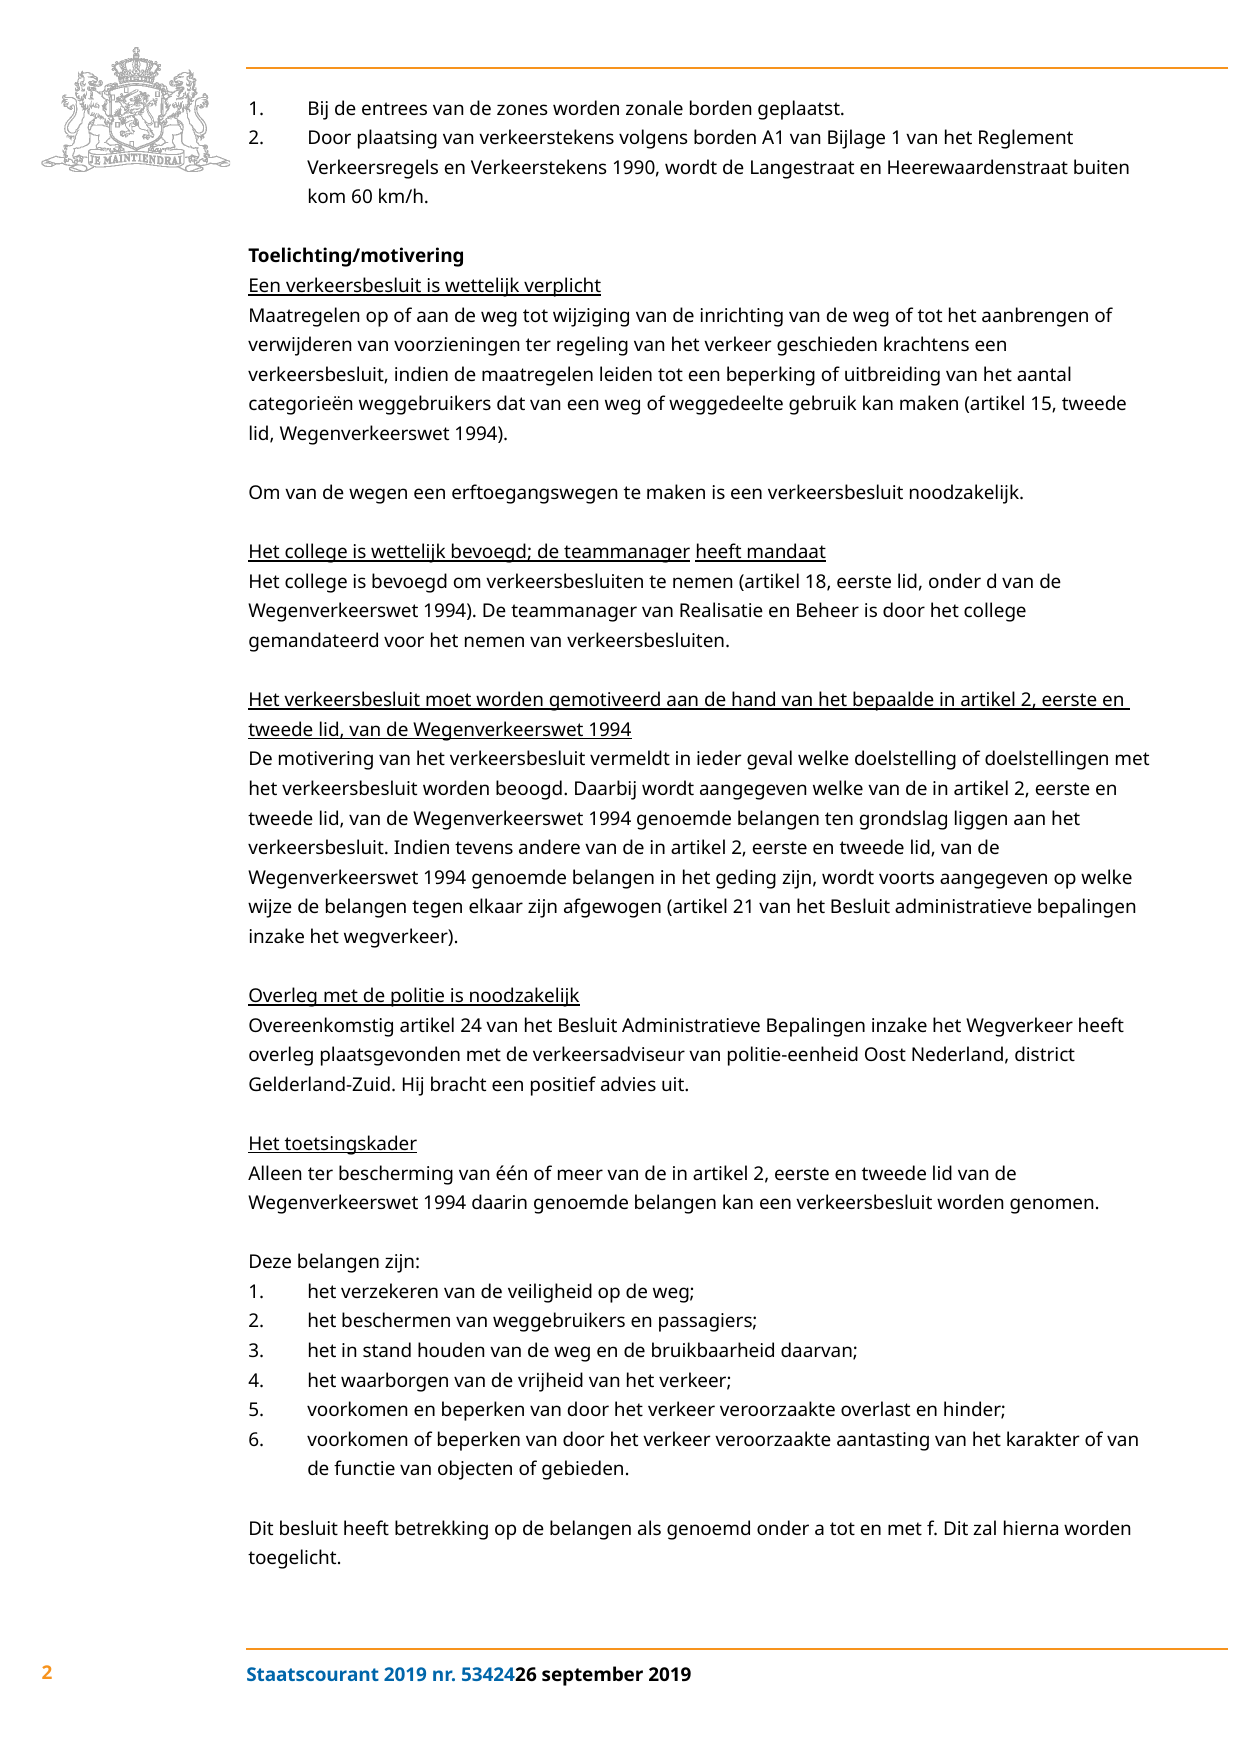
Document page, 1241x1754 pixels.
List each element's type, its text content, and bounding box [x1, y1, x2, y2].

list het verzekeren van de veiligheid op de weg; [248, 1278, 1152, 1304]
text Alleen ter bescherming van één of meer van de in artikel 2, eerste en tweede lid van de Wegenverkeerswet 1994 daarin genoemde belangen kan een verkeersbesluit worden genomen. [248, 1160, 1152, 1215]
text Het college is wettelijk bevoegd; de teammanager heeft mandaat [248, 538, 1152, 564]
list het waarborgen van de vrijheid van het verkeer; [248, 1367, 1152, 1393]
text De motivering van het verkeersbesluit vermeldt in ieder geval welke doelstelling of doelstellingen met het verkeersbesluit worden beoogd. Daarbij wordt aangegeven welke van de in artikel 2, eerste en tweede lid, van de Wegenverkeerswet 1994 genoemde belangen ten grondslag liggen aan het verkeersbesluit. Indien tevens andere van de in artikel 2, eerste en tweede lid, van de Wegenverkeerswet 1994 genoemde belangen in het geding zijn, wordt voorts aangegeven op welke wijze de belangen tegen elkaar zijn afgewogen (artikel 21 van het Besluit administratieve bepalingen inzake het wegverkeer). [248, 746, 1152, 949]
list voorkomen en beperken van door het verkeer veroorzaakte overlast en hinder; [248, 1396, 1152, 1422]
text Maatregelen op of aan de weg tot wijziging van de inrichting van de weg of tot het aanbrengen of verwijderen van voorzieningen ter regeling van het verkeer geschieden krachtens een verkeersbesluit, indien de maatregelen leiden tot een beperking of uitbreiding van het aantal categorieën weggebruikers dat van een weg of weggedeelte gebruik kan maken (artikel 15, tweede lid, Wegenverkeerswet 1994). [248, 302, 1152, 446]
list voorkomen of beperken van door het verkeer veroorzaakte aantasting van het karakter of van de functie van objecten of gebieden. [248, 1426, 1152, 1481]
text Het toetsingskader [248, 1130, 1152, 1156]
text Toelichting/motivering [248, 243, 1152, 268]
text Het college is bevoegd om verkeersbesluiten te nemen (artikel 18, eerste lid, onder d van de Wegenverkeerswet 1994). De teammanager van Realisatie en Beheer is door het college gemandateerd voor het nemen van verkeersbesluiten. [248, 568, 1152, 653]
list Bij de entrees van de zones worden zonale borden geplaatst. [248, 95, 1152, 121]
text Om van de wegen een erftoegangswegen te maken is een verkeersbesluit noodzakelijk. [248, 479, 1152, 505]
list het beschermen van weggebruikers en passagiers; [248, 1308, 1152, 1333]
text Een verkeersbesluit is wettelijk verplicht [248, 272, 1152, 298]
text Overeenkomstig artikel 24 van het Besluit Administratieve Bepalingen inzake het Wegverkeer heeft overleg plaatsgevonden met de verkeersadviseur van politie-eenheid Oost Nederland, district Gelderland-Zuid. Hij bracht een positief advies uit. [248, 1012, 1152, 1097]
picture [41, 47, 231, 172]
text Het verkeersbesluit moet worden gemotiveerd aan de hand van het bepaalde in artikel 2, eerste en tweede lid, van de Wegenverkeerswet 1994 [248, 686, 1152, 742]
list Door plaatsing van verkeerstekens volgens borden A1 van Bijlage 1 van het Reglement Verkeersregels en Verkeerstekens 1990, wordt de Langestraat en Heerewaardenstraat buiten kom 60 km/h. [248, 124, 1152, 209]
list het in stand houden van de weg en de bruikbaarheid daarvan; [248, 1337, 1152, 1363]
text Deze belangen zijn: [248, 1248, 1152, 1274]
text Overleg met de politie is noodzakelijk [248, 982, 1152, 1008]
text Dit besluit heeft betrekking op de belangen als genoemd onder a tot en met f. Dit zal hierna worden toegelicht. [248, 1515, 1152, 1570]
